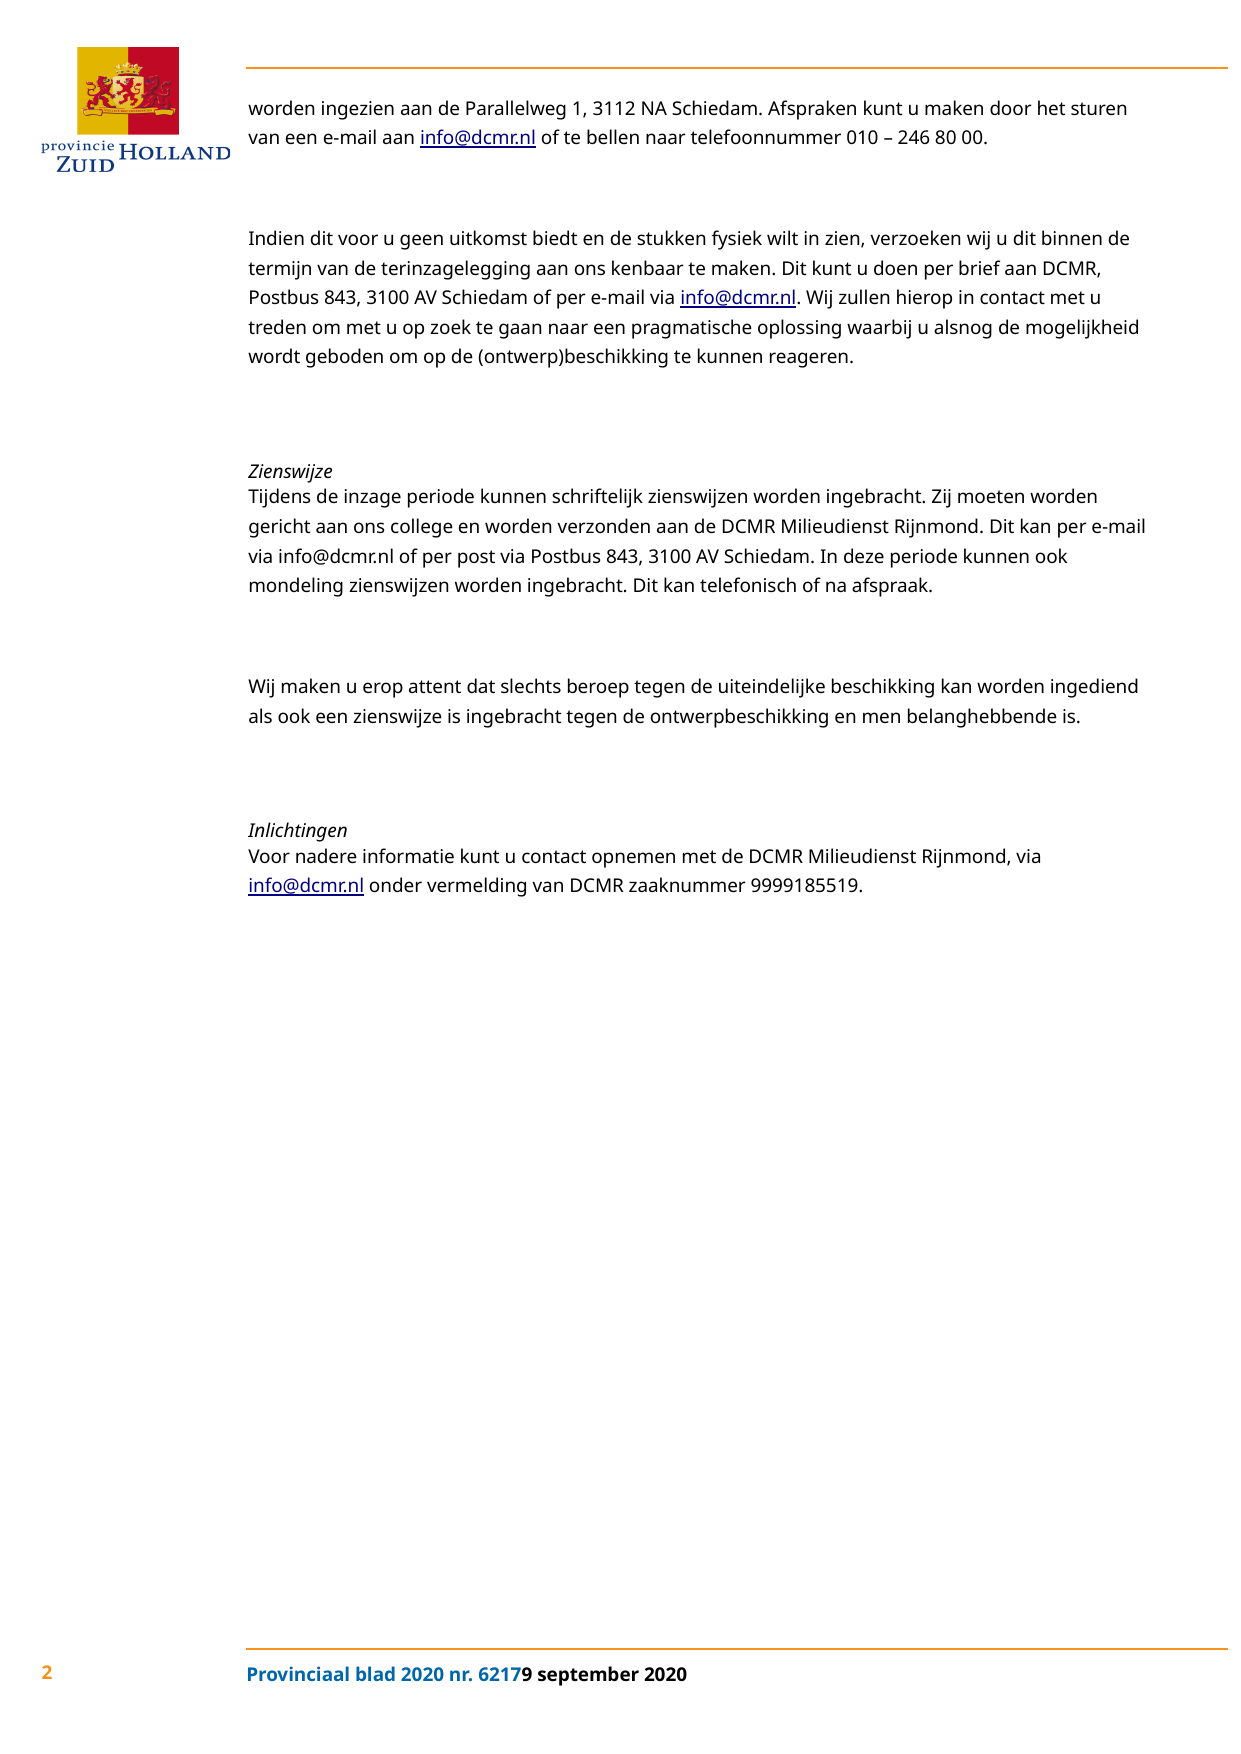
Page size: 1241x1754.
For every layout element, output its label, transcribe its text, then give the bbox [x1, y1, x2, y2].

text Zienswijze [248, 458, 1152, 484]
text Voor nadere informatie kunt u contact opnemen met de DCMR Milieudienst Rijnmond, via info@dcmr.nl onder vermelding van DCMR zaaknummer 9999185519. [248, 843, 1152, 898]
text Wij maken u erop attent dat slechts beroep tegen de uiteindelijke beschikking kan worden ingediend als ook een zienswijze is ingebracht tegen de ontwerpbeschikking en men belanghebbende is. [248, 673, 1152, 728]
text Indien dit voor u geen uitkomst biedt en de stukken fysiek wilt in zien, verzoeken wij u dit binnen de termijn van de terinzagelegging aan ons kenbaar te maken. Dit kunt u doen per brief aan DCMR, Postbus 843, 3100 AV Schiedam of per e-mail via info@dcmr.nl. Wij zullen hierop in contact met u treden om met u op zoek te gaan naar een pragmatische oplossing waarbij u alsnog de mogelijkheid wordt geboden om op de (ontwerp)beschikking te kunnen reageren. [248, 225, 1152, 369]
text Tijdens de inzage periode kunnen schriftelijk zienswijzen worden ingebracht. Zij moeten worden gericht aan ons college en worden verzonden aan de DCMR Milieudienst Rijnmond. Dit kan per e-mail via info@dcmr.nl of per post via Postbus 843, 3100 AV Schiedam. In deze periode kunnen ook mondeling zienswijzen worden ingebracht. Dit kan telefonisch of na afspraak. [248, 484, 1152, 598]
picture [41, 47, 231, 172]
text Inlichtingen [248, 817, 1152, 843]
text worden ingezien aan de Parallelweg 1, 3112 NA Schiedam. Afspraken kunt u maken door het sturen van een e-mail aan info@dcmr.nl of te bellen naar telefoonnummer 010 – 246 80 00. [248, 95, 1152, 150]
